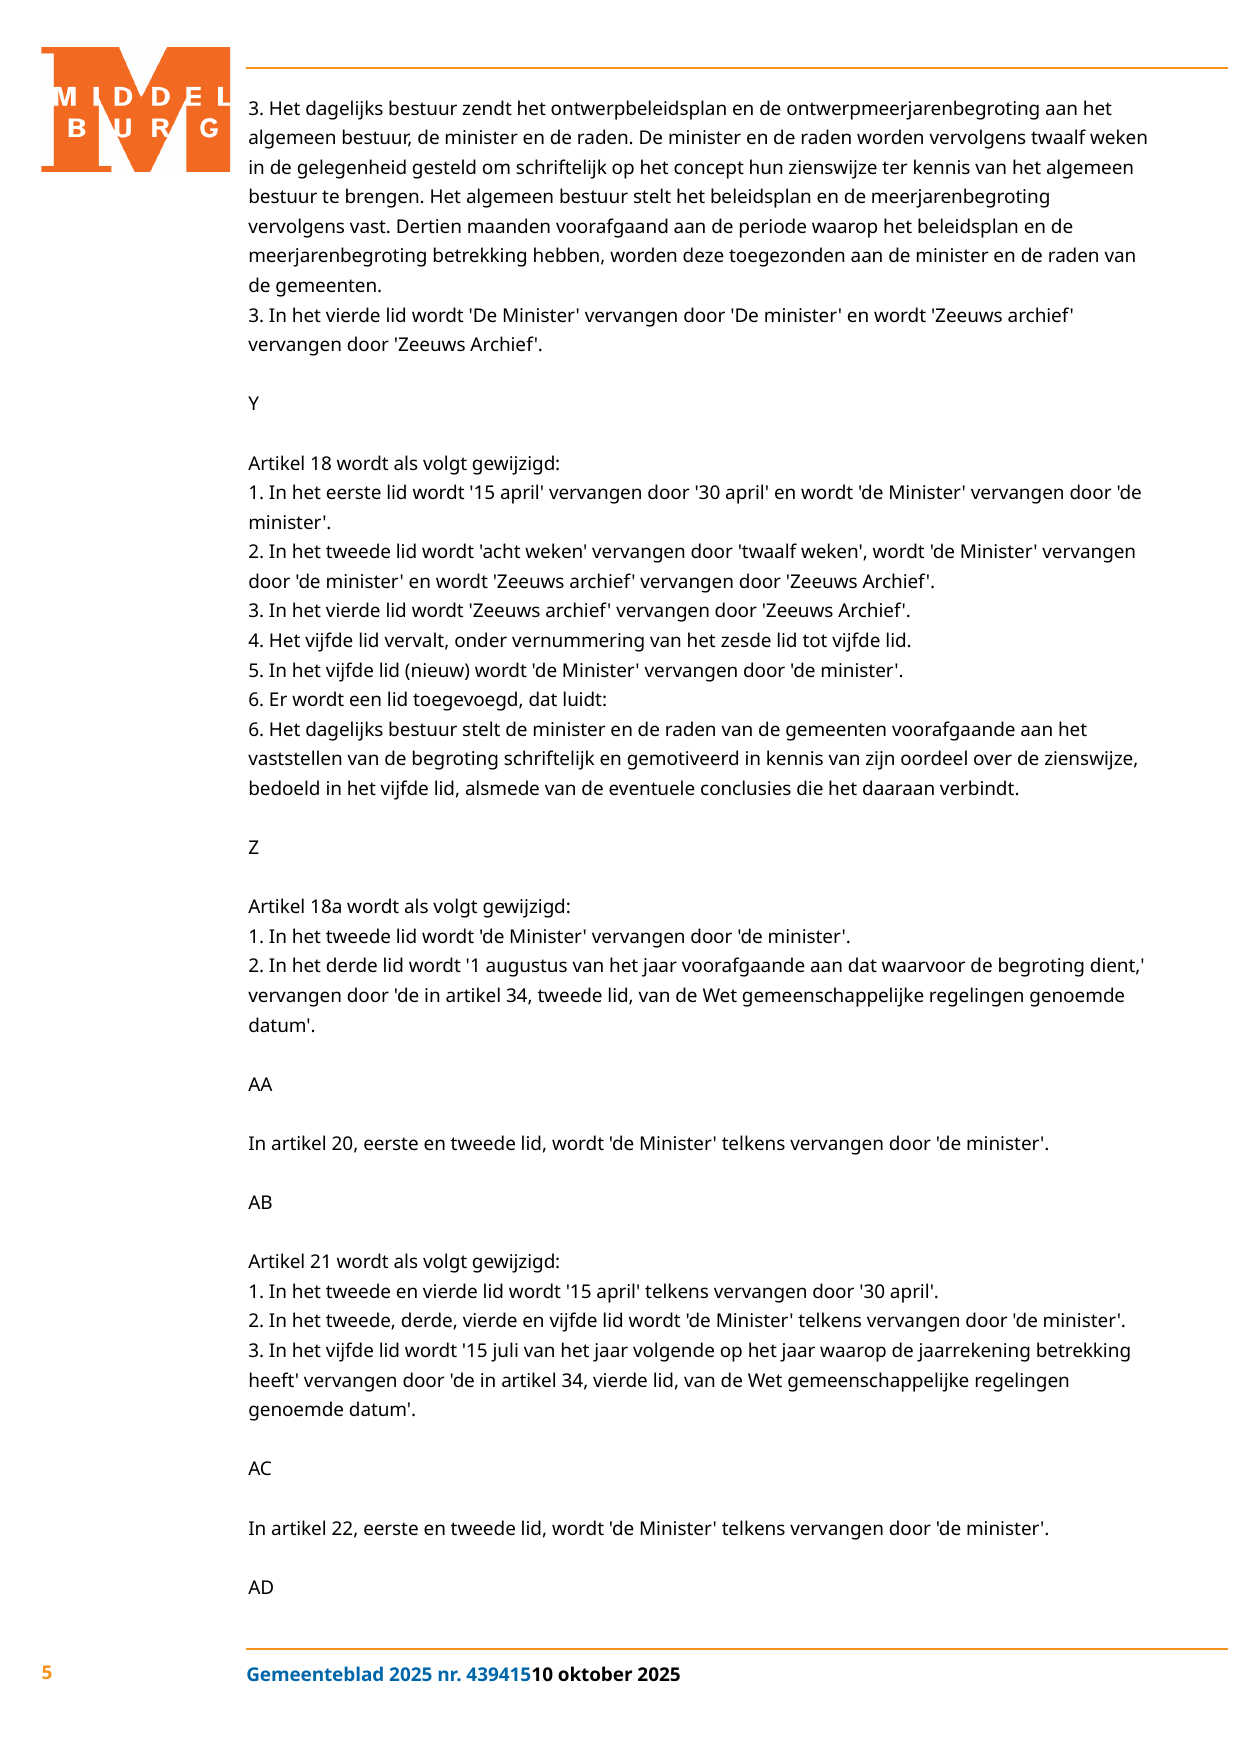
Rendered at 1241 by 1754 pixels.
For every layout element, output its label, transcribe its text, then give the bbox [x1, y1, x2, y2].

text Artikel 21 wordt als volgt gewijzigd: [248, 1248, 1152, 1274]
text 6. Er wordt een lid toegevoegd, dat luidt: [248, 686, 1152, 712]
text 3. In het vierde lid wordt 'Zeeuws archief' vervangen door 'Zeeuws Archief'. [248, 598, 1152, 623]
text 2. In het derde lid wordt '1 augustus van het jaar voorafgaande aan dat waarvoor de begroting dient,' vervangen door 'de in artikel 34, tweede lid, van de Wet gemeenschappelijke regelingen genoemde datum'. [248, 953, 1152, 1038]
text 5. In het vijfde lid (nieuw) wordt 'de Minister' vervangen door 'de minister'. [248, 657, 1152, 683]
text In artikel 22, eerste en tweede lid, wordt 'de Minister' telkens vervangen door 'de minister'. [248, 1515, 1152, 1541]
text 1. In het tweede lid wordt 'de Minister' vervangen door 'de minister'. [248, 923, 1152, 949]
text 2. In het tweede lid wordt 'acht weken' vervangen door 'twaalf weken', wordt 'de Minister' vervangen door 'de minister' en wordt 'Zeeuws archief' vervangen door 'Zeeuws Archief'. [248, 538, 1152, 594]
text AC [248, 1456, 1152, 1481]
text 2. In het tweede, derde, vierde en vijfde lid wordt 'de Minister' telkens vervangen door 'de minister'. [248, 1308, 1152, 1333]
text 4. Het vijfde lid vervalt, onder vernummering van het zesde lid tot vijfde lid. [248, 627, 1152, 653]
picture [41, 47, 231, 172]
text Z [248, 834, 1152, 860]
text In artikel 20, eerste en tweede lid, wordt 'de Minister' telkens vervangen door 'de minister'. [248, 1130, 1152, 1156]
text Artikel 18a wordt als volgt gewijzigd: [248, 893, 1152, 919]
text AA [248, 1071, 1152, 1097]
text AB [248, 1189, 1152, 1215]
text Y [248, 391, 1152, 416]
text 3. Het dagelijks bestuur zendt het ontwerpbeleidsplan en de ontwerpmeerjarenbegroting aan het algemeen bestuur, de minister en de raden. De minister en de raden worden vervolgens twaalf weken in de gelegenheid gesteld om schriftelijk op het concept hun zienswijze ter kennis van het algemeen bestuur te brengen. Het algemeen bestuur stelt het beleidsplan en de meerjarenbegroting vervolgens vast. Dertien maanden voorafgaand aan de periode waarop het beleidsplan en de meerjarenbegroting betrekking hebben, worden deze toegezonden aan de minister en de raden van de gemeenten. [248, 95, 1152, 298]
text Artikel 18 wordt als volgt gewijzigd: [248, 450, 1152, 476]
text 3. In het vierde lid wordt 'De Minister' vervangen door 'De minister' en wordt 'Zeeuws archief' vervangen door 'Zeeuws Archief'. [248, 302, 1152, 357]
text 1. In het eerste lid wordt '15 april' vervangen door '30 april' en wordt 'de Minister' vervangen door 'de minister'. [248, 479, 1152, 535]
text 1. In het tweede en vierde lid wordt '15 april' telkens vervangen door '30 april'. [248, 1278, 1152, 1304]
text 6. Het dagelijks bestuur stelt de minister en de raden van de gemeenten voorafgaande aan het vaststellen van de begroting schriftelijk en gemotiveerd in kennis van zijn oordeel over de zienswijze, bedoeld in het vijfde lid, alsmede van de eventuele conclusies die het daaraan verbindt. [248, 716, 1152, 801]
text 3. In het vijfde lid wordt '15 juli van het jaar volgende op het jaar waarop de jaarrekening betrekking heeft' vervangen door 'de in artikel 34, vierde lid, van de Wet gemeenschappelijke regelingen genoemde datum'. [248, 1337, 1152, 1422]
text AD [248, 1574, 1152, 1600]
